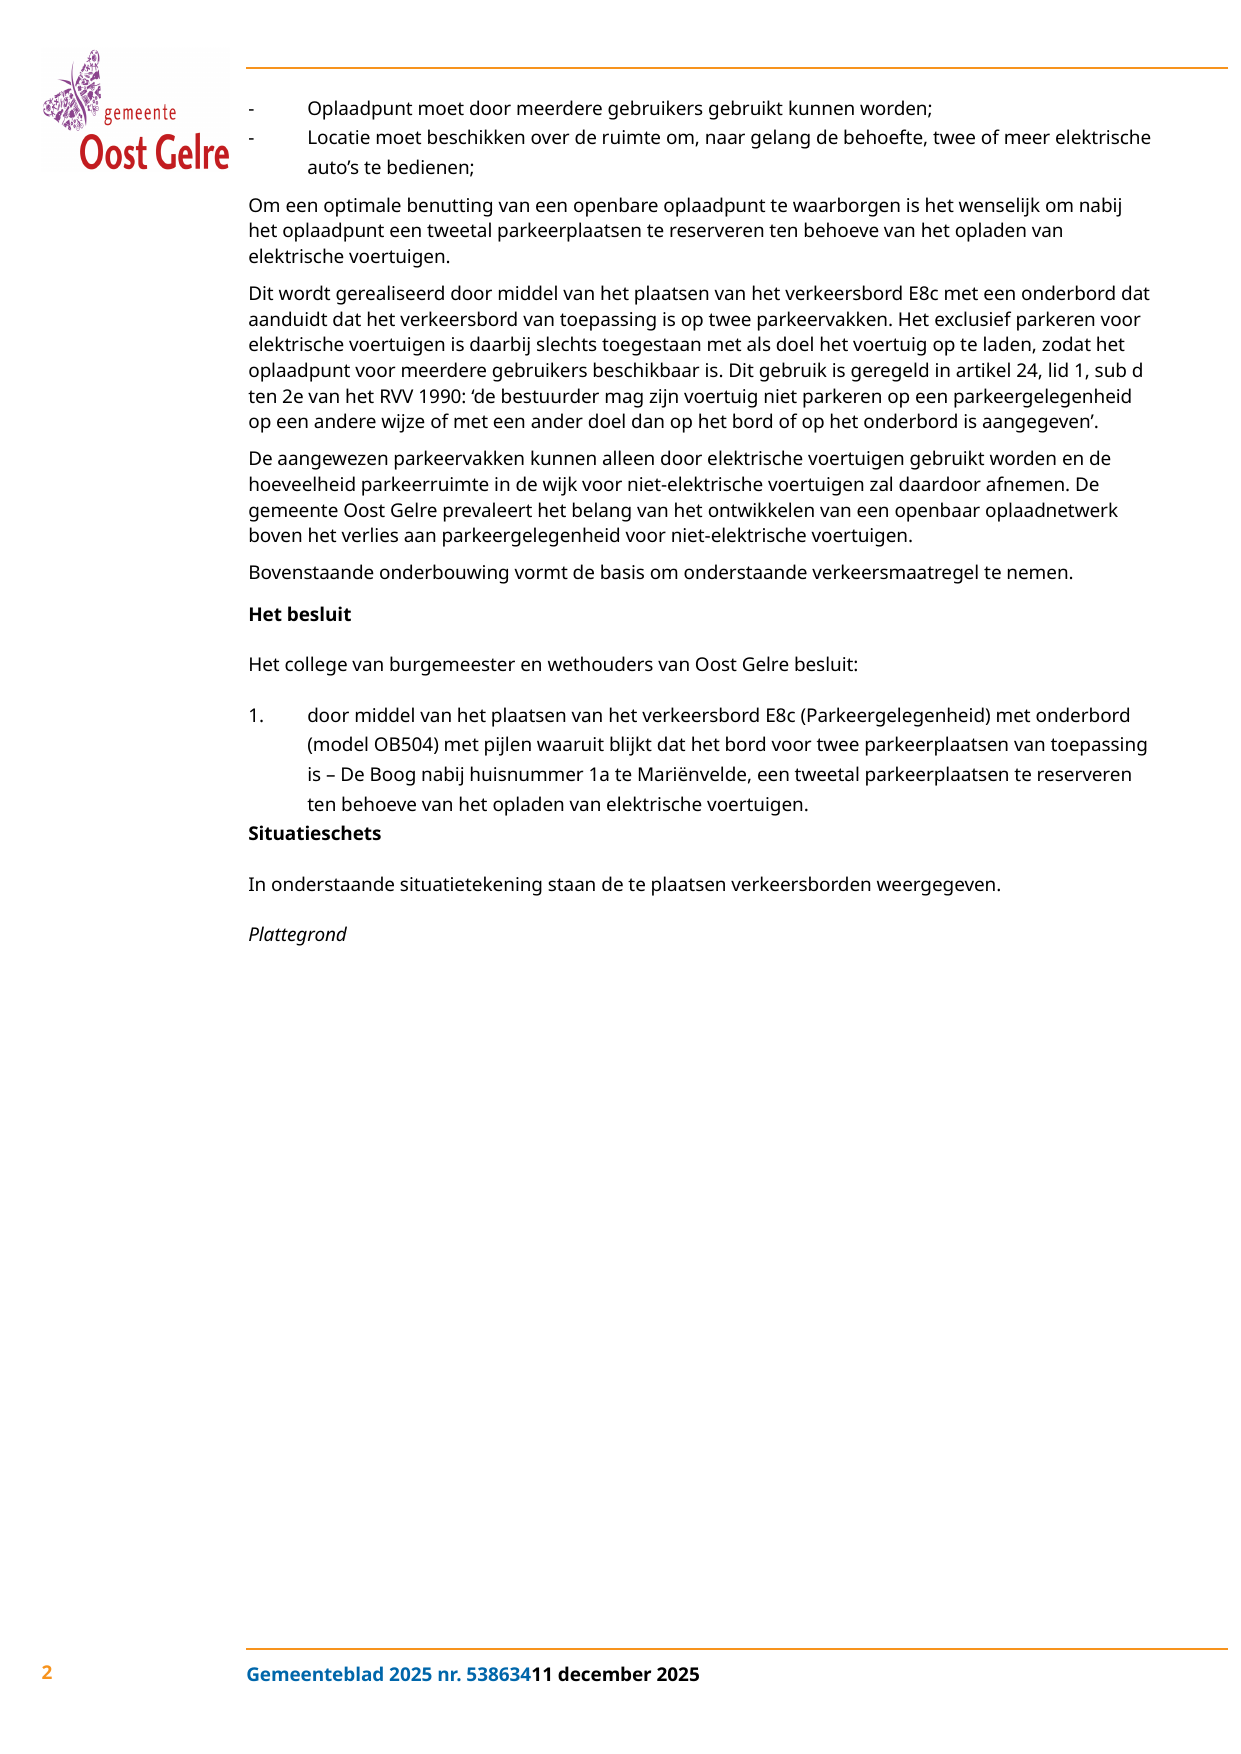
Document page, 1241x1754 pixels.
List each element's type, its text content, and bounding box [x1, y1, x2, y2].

text Situatieschets [248, 820, 1152, 846]
list door middel van het plaatsen van het verkeersbord E8c (Parkeergelegenheid) met onderbord (model OB504) met pijlen waaruit blijkt dat het bord voor twee parkeerplaatsen van toepassing is – De Boog nabij huisnummer 1a te Mariënvelde, een tweetal parkeerplaatsen te reserveren ten behoeve van het opladen van elektrische voertuigen. [248, 702, 1152, 816]
text In onderstaande situatietekening staan de te plaatsen verkeersborden weergegeven. [248, 871, 1152, 896]
list Oplaadpunt moet door meerdere gebruikers gebruikt kunnen worden; [248, 95, 1152, 121]
text Bovenstaande onderbouwing vormt de basis om onderstaande verkeersmaatregel te nemen. [248, 559, 1152, 585]
text Om een optimale benutting van een openbare oplaadpunt te waarborgen is het wenselijk om nabij het oplaadpunt een tweetal parkeerplaatsen te reserveren ten behoeve van het opladen van elektrische voertuigen. [248, 192, 1152, 269]
text Het besluit [248, 601, 1152, 627]
picture [41, 47, 231, 172]
text Dit wordt gerealiseerd door middel van het plaatsen van het verkeersbord E8c met een onderbord dat aanduidt dat het verkeersbord van toepassing is op twee parkeervakken. Het exclusief parkeren voor elektrische voertuigen is daarbij slechts toegestaan met als doel het voertuig op te laden, zodat het oplaadpunt voor meerdere gebruikers beschikbaar is. Dit gebruik is geregeld in artikel 24, lid 1, sub d ten 2e van het RVV 1990: ‘de bestuurder mag zijn voertuig niet parkeren op een parkeergelegenheid op een andere wijze of met een ander doel dan op het bord of op het onderbord is aangegeven’. [248, 280, 1152, 434]
text De aangewezen parkeervakken kunnen alleen door elektrische voertuigen gebruikt worden en de hoeveelheid parkeerruimte in de wijk voor niet-elektrische voertuigen zal daardoor afnemen. De gemeente Oost Gelre prevaleert het belang van het ontwikkelen van een openbaar oplaadnetwerk boven het verlies aan parkeergelegenheid voor niet-elektrische voertuigen. [248, 445, 1152, 548]
text Plattegrond [248, 921, 1152, 947]
text Het college van burgemeester en wethouders van Oost Gelre besluit: [248, 652, 1152, 677]
list Locatie moet beschikken over de ruimte om, naar gelang de behoefte, twee of meer elektrische auto’s te bedienen; [248, 124, 1152, 180]
